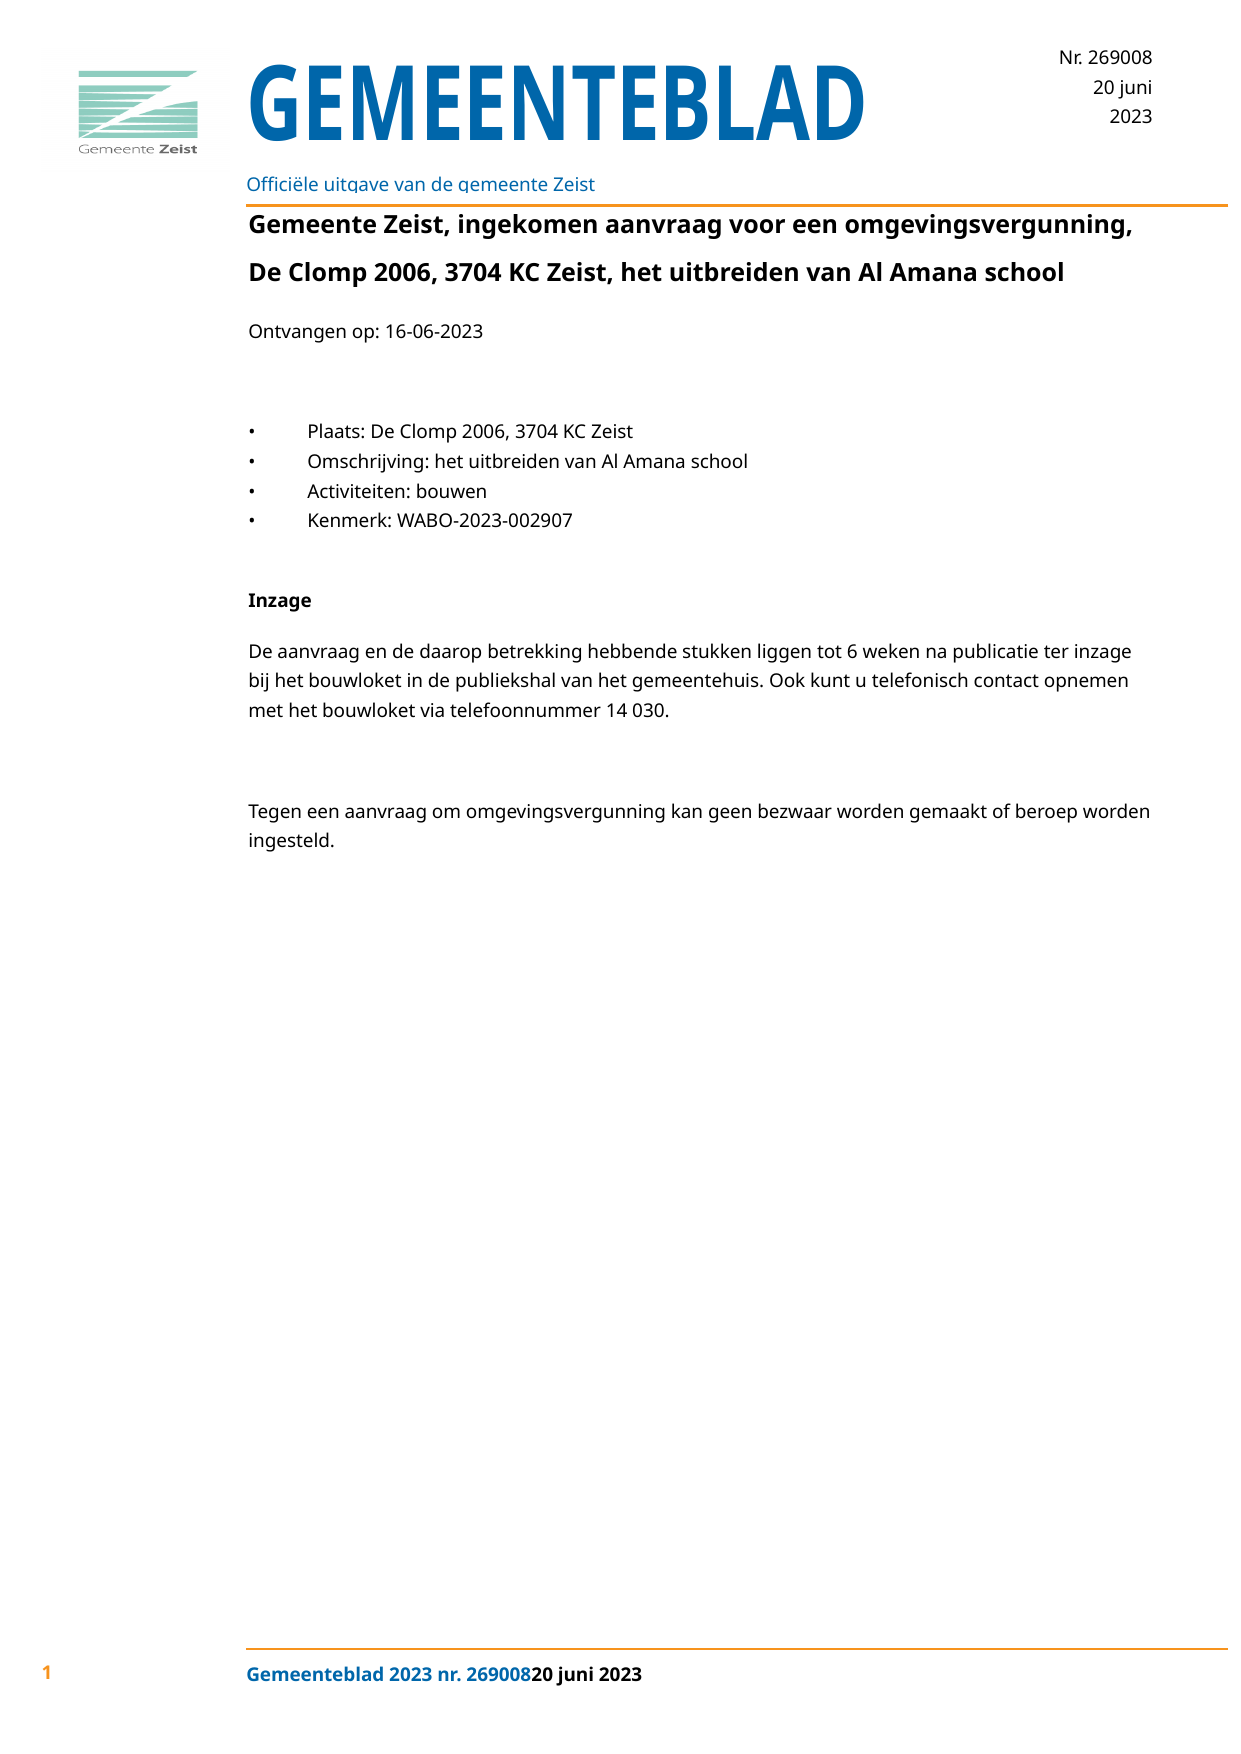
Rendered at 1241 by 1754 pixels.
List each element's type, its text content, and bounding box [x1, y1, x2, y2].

text Gemeente Zeist, ingekomen aanvraag voor een omgevingsvergunning, De Clomp 2006, 3704 KC Zeist, het uitbreiden van Al Amana school [248, 207, 1152, 288]
list Activiteiten: bouwen [248, 478, 1152, 504]
text De aanvraag en de daarop betrekking hebbende stukken liggen tot 6 weken na publicatie ter inzage bij het bouwloket in de publiekshal van het gemeentehuis. Ook kunt u telefonisch contact opnemen met het bouwloket via telefoonnummer 14 030. [248, 638, 1152, 723]
text Inzage [248, 587, 1152, 613]
list Kenmerk: WABO-2023-002907 [248, 507, 1152, 533]
text Ontvangen op: 16-06-2023 [248, 318, 1152, 344]
list Plaats: De Clomp 2006, 3704 KC Zeist [248, 419, 1152, 444]
picture [41, 47, 231, 172]
text Tegen een aanvraag om omgevingsvergunning kan geen bezwaar worden gemaakt of beroep worden ingesteld. [248, 798, 1152, 853]
list Omschrijving: het uitbreiden van Al Amana school [248, 448, 1152, 474]
